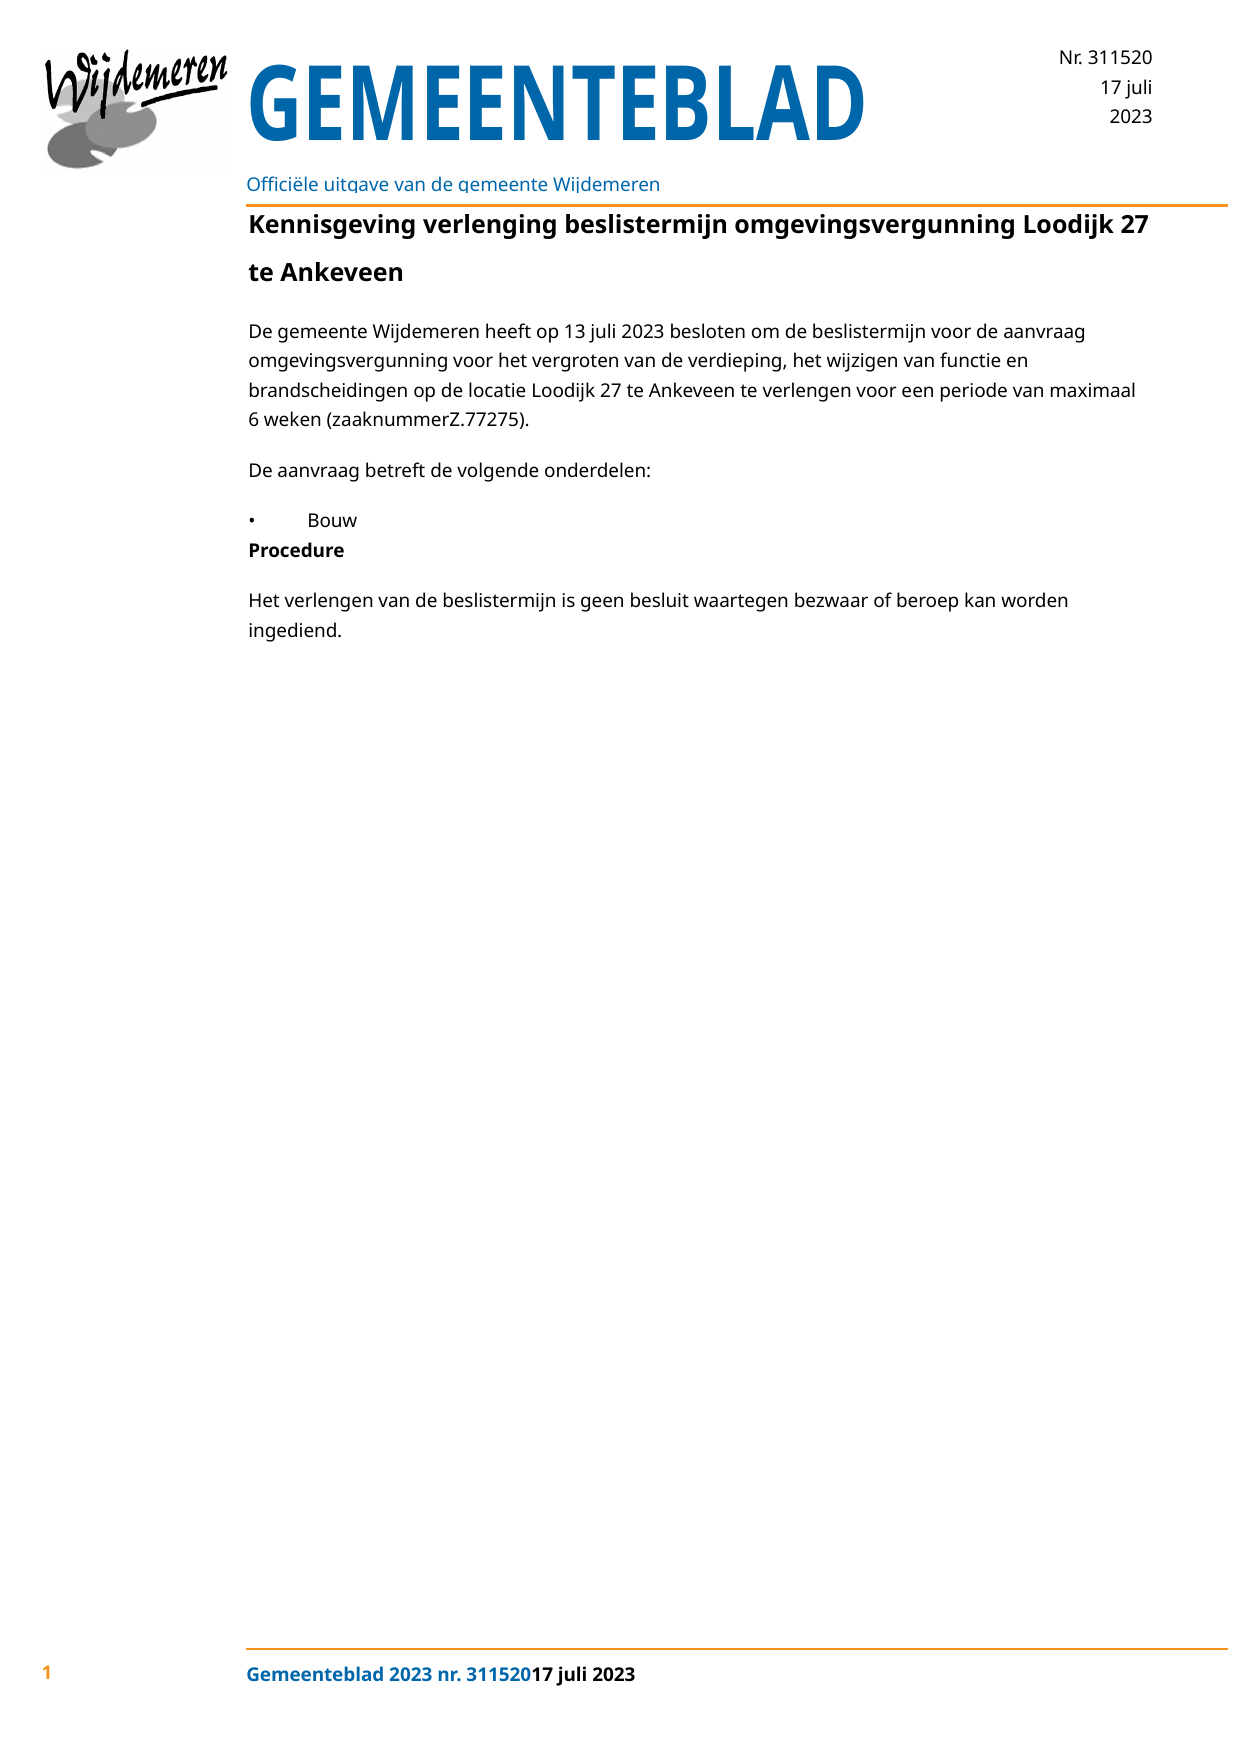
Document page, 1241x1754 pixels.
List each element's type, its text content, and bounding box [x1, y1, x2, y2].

text Procedure [248, 537, 1152, 563]
picture [41, 47, 231, 172]
text Het verlengen van de beslistermijn is geen besluit waartegen bezwaar of beroep kan worden ingediend. [248, 587, 1152, 643]
text De gemeente Wijdemeren heeft op 13 juli 2023 besloten om de beslistermijn voor de aanvraag omgevingsvergunning voor het vergroten van de verdieping, het wijzigen van functie en brandscheidingen op de locatie Loodijk 27 te Ankeveen te verlengen voor een periode van maximaal 6 weken (zaaknummerZ.77275). [248, 318, 1152, 432]
list Bouw [248, 507, 1152, 533]
text De aanvraag betreft de volgende onderdelen: [248, 457, 1152, 483]
text Kennisgeving verlenging beslistermijn omgevingsvergunning Loodijk 27 te Ankeveen [248, 207, 1152, 288]
